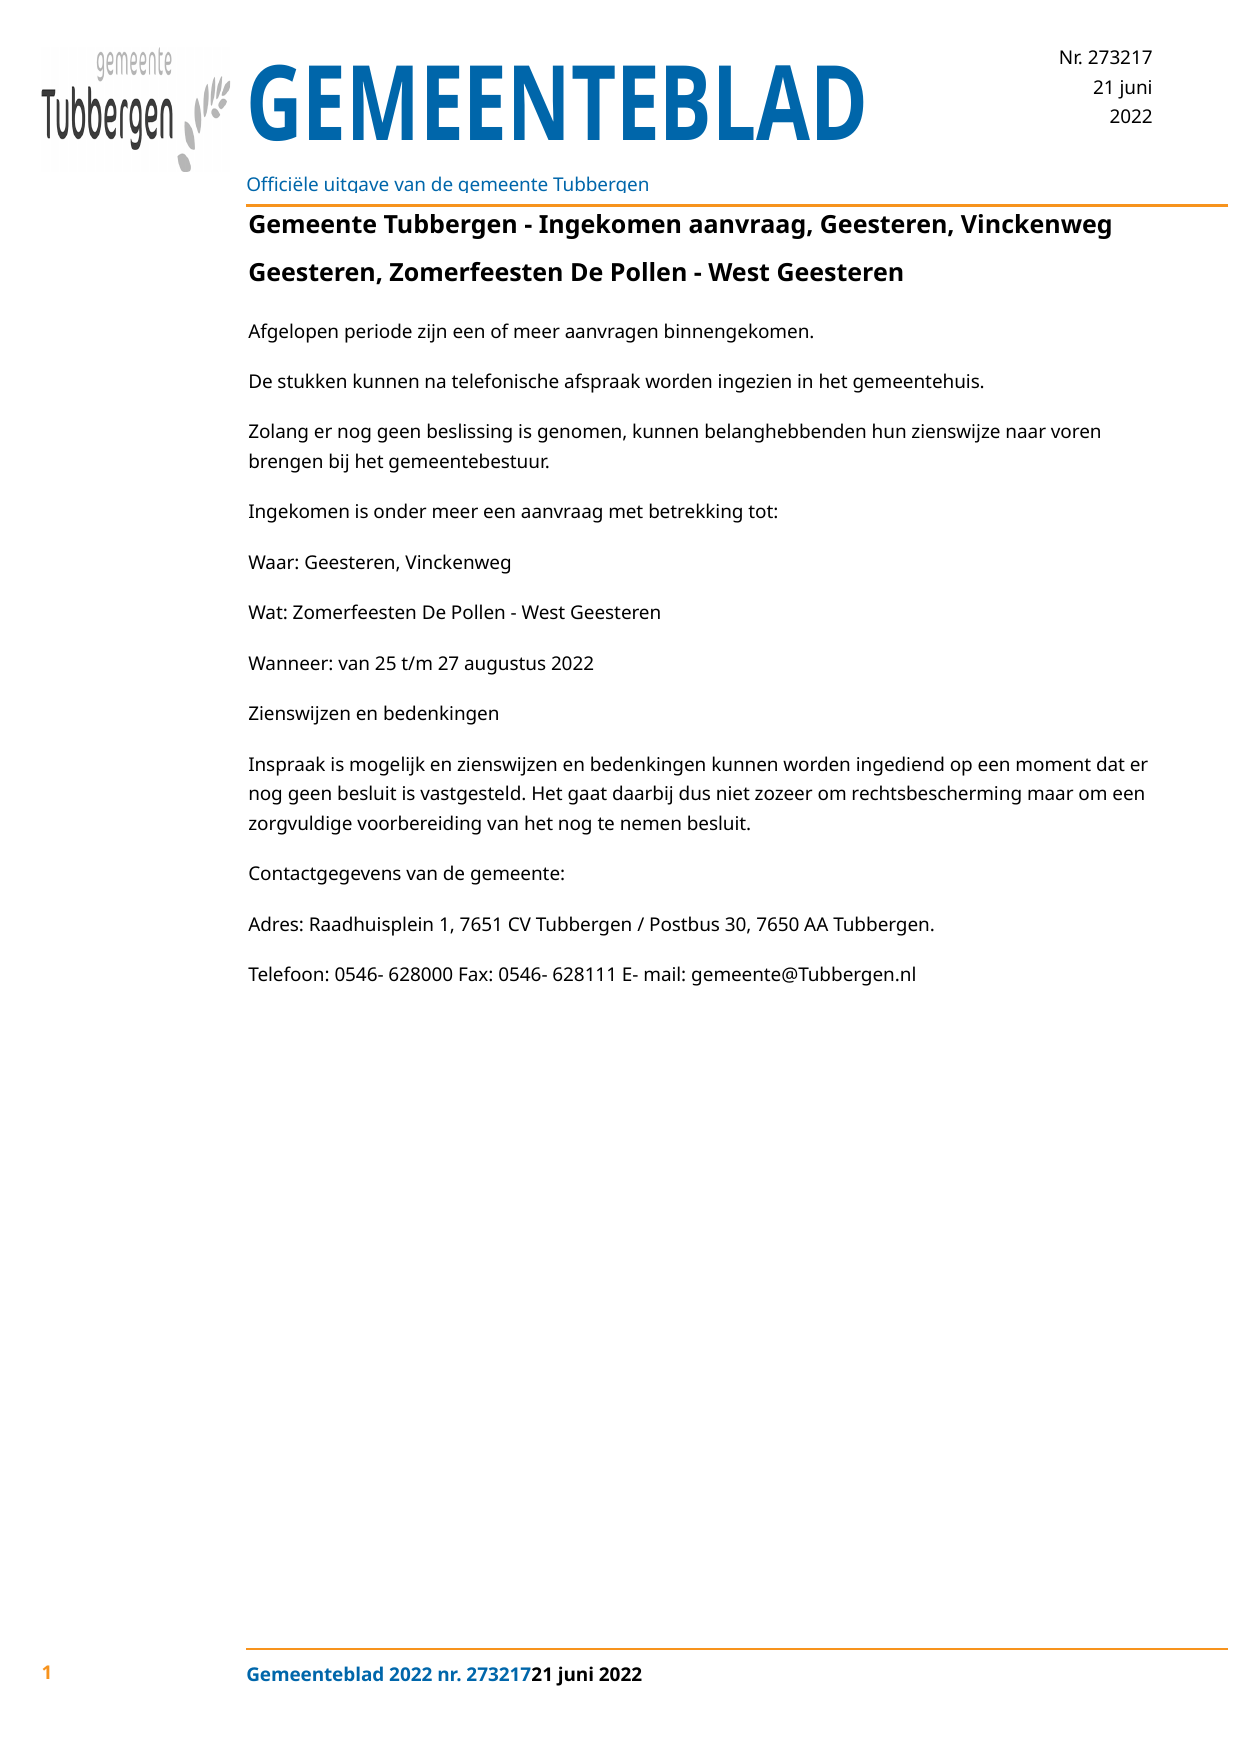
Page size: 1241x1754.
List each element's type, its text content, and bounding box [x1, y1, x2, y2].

text De stukken kunnen na telefonische afspraak worden ingezien in het gemeentehuis. [248, 368, 1152, 394]
text Ingekomen is onder meer een aanvraag met betrekking tot: [248, 499, 1152, 524]
text Contactgegevens van de gemeente: [248, 860, 1152, 886]
text Waar: Geesteren, Vinckenweg [248, 549, 1152, 575]
text Wanneer: van 25 t/m 27 augustus 2022 [248, 650, 1152, 676]
text Afgelopen periode zijn een of meer aanvragen binnengekomen. [248, 318, 1152, 344]
text Telefoon: 0546- 628000 Fax: 0546- 628111 E- mail: gemeente@Tubbergen.nl [248, 961, 1152, 987]
text Inspraak is mogelijk en zienswijzen en bedenkingen kunnen worden ingediend op een moment dat er nog geen besluit is vastgesteld. Het gaat daarbij dus niet zozeer om rechtsbescherming maar om een zorgvuldige voorbereiding van het nog te nemen besluit. [248, 751, 1152, 836]
text Zienswijzen en bedenkingen [248, 700, 1152, 726]
text Gemeente Tubbergen - Ingekomen aanvraag, Geesteren, Vinckenweg Geesteren, Zomerfeesten De Pollen - West Geesteren [248, 207, 1152, 288]
text Zolang er nog geen beslissing is genomen, kunnen belanghebbenden hun zienswijze naar voren brengen bij het gemeentebestuur. [248, 419, 1152, 474]
text Wat: Zomerfeesten De Pollen - West Geesteren [248, 599, 1152, 625]
text Adres: Raadhuisplein 1, 7651 CV Tubbergen / Postbus 30, 7650 AA Tubbergen. [248, 911, 1152, 937]
picture [41, 47, 231, 172]
